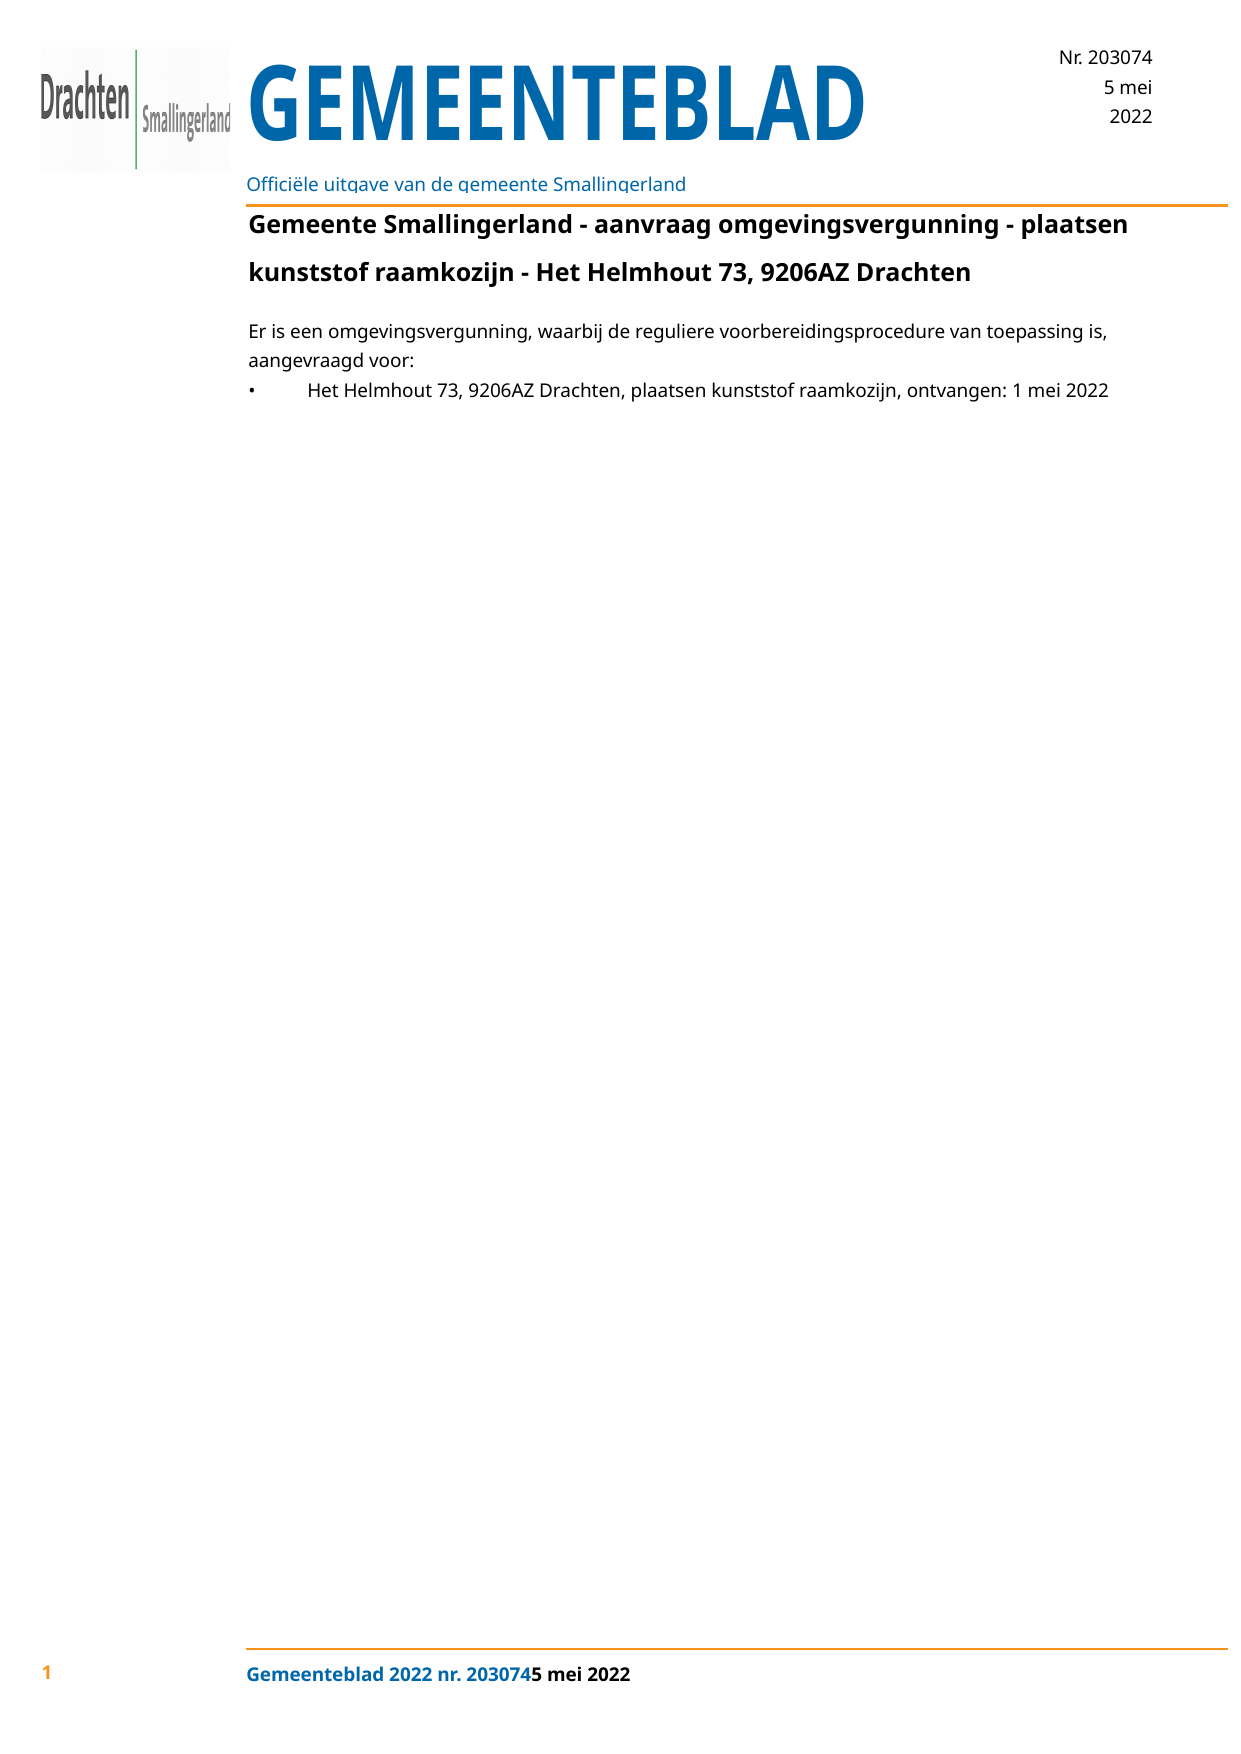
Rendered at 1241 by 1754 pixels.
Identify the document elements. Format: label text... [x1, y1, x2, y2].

list Het Helmhout 73, 9206AZ Drachten, plaatsen kunststof raamkozijn, ontvangen: 1 mei 2022 [248, 377, 1152, 403]
text Er is een omgevingsvergunning, waarbij de reguliere voorbereidingsprocedure van toepassing is, aangevraagd voor: [248, 318, 1152, 373]
picture [41, 47, 231, 172]
text Gemeente Smallingerland - aanvraag omgevingsvergunning - plaatsen kunststof raamkozijn - Het Helmhout 73, 9206AZ Drachten [248, 207, 1152, 288]
